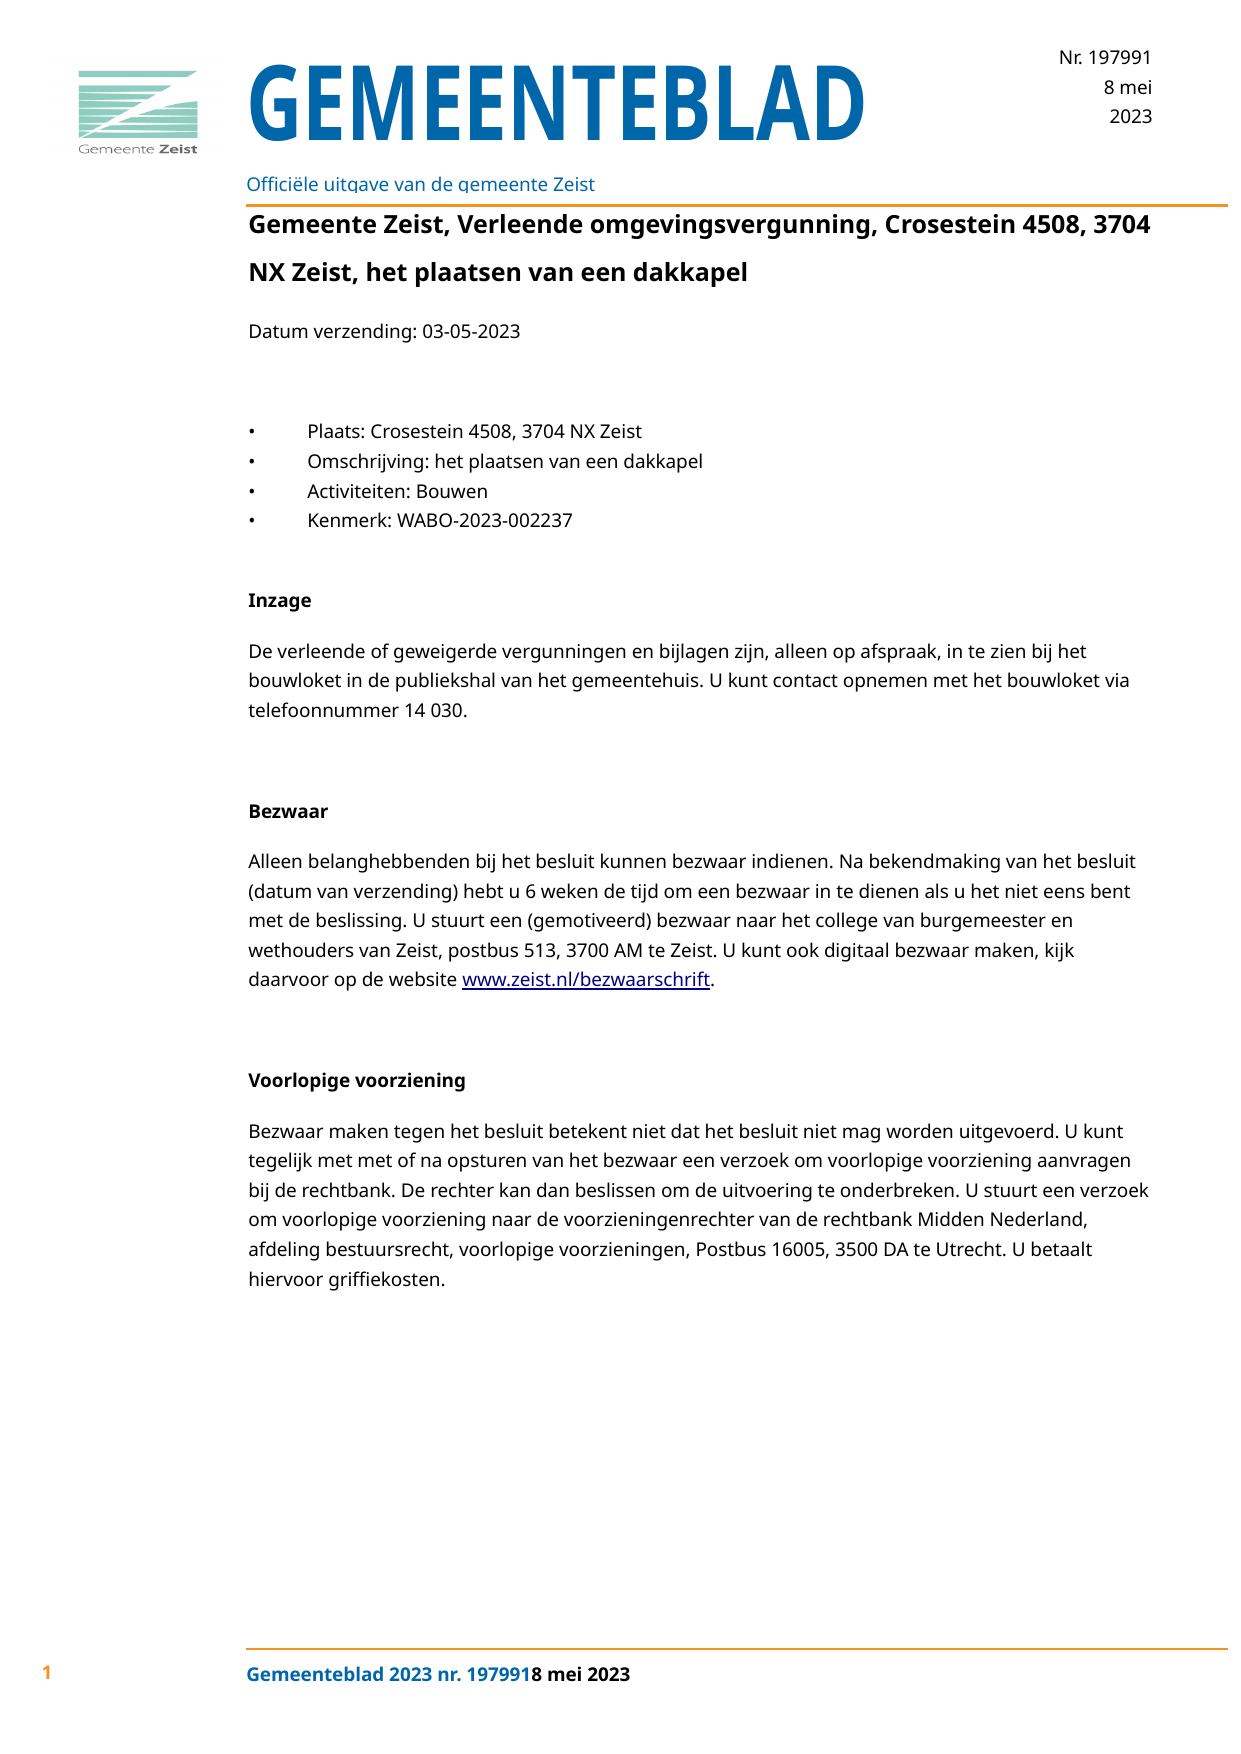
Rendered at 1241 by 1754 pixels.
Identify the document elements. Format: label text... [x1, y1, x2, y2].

text Bezwaar maken tegen het besluit betekent niet dat het besluit niet mag worden uitgevoerd. U kunt tegelijk met met of na opsturen van het bezwaar een verzoek om voorlopige voorziening aanvragen bij de rechtbank. De rechter kan dan beslissen om de uitvoering te onderbreken. U stuurt een verzoek om voorlopige voorziening naar de voorzieningenrechter van de rechtbank Midden Nederland, afdeling bestuursrecht, voorlopige voorzieningen, Postbus 16005, 3500 DA te Utrecht. U betaalt hiervoor griffiekosten. [248, 1118, 1152, 1292]
text Inzage [248, 587, 1152, 613]
text Alleen belanghebbenden bij het besluit kunnen bezwaar indienen. Na bekendmaking van het besluit (datum van verzending) hebt u 6 weken de tijd om een bezwaar in te dienen als u het niet eens bent met de beslissing. U stuurt een (gemotiveerd) bezwaar naar het college van burgemeester en wethouders van Zeist, postbus 513, 3700 AM te Zeist. U kunt ook digitaal bezwaar maken, kijk daarvoor op de website www.zeist.nl/bezwaarschrift. [248, 848, 1152, 992]
picture [41, 47, 231, 172]
list Activiteiten: Bouwen [248, 478, 1152, 504]
text Bezwaar [248, 798, 1152, 824]
list Plaats: Crosestein 4508, 3704 NX Zeist [248, 419, 1152, 444]
list Kenmerk: WABO-2023-002237 [248, 507, 1152, 533]
text Gemeente Zeist, Verleende omgevingsvergunning, Crosestein 4508, 3704 NX Zeist, het plaatsen van een dakkapel [248, 207, 1152, 288]
list Omschrijving: het plaatsen van een dakkapel [248, 448, 1152, 474]
text De verleende of geweigerde vergunningen en bijlagen zijn, alleen op afspraak, in te zien bij het bouwloket in de publiekshal van het gemeentehuis. U kunt contact opnemen met het bouwloket via telefoonnummer 14 030. [248, 638, 1152, 723]
text Voorlopige voorziening [248, 1067, 1152, 1093]
text Datum verzending: 03-05-2023 [248, 318, 1152, 344]
